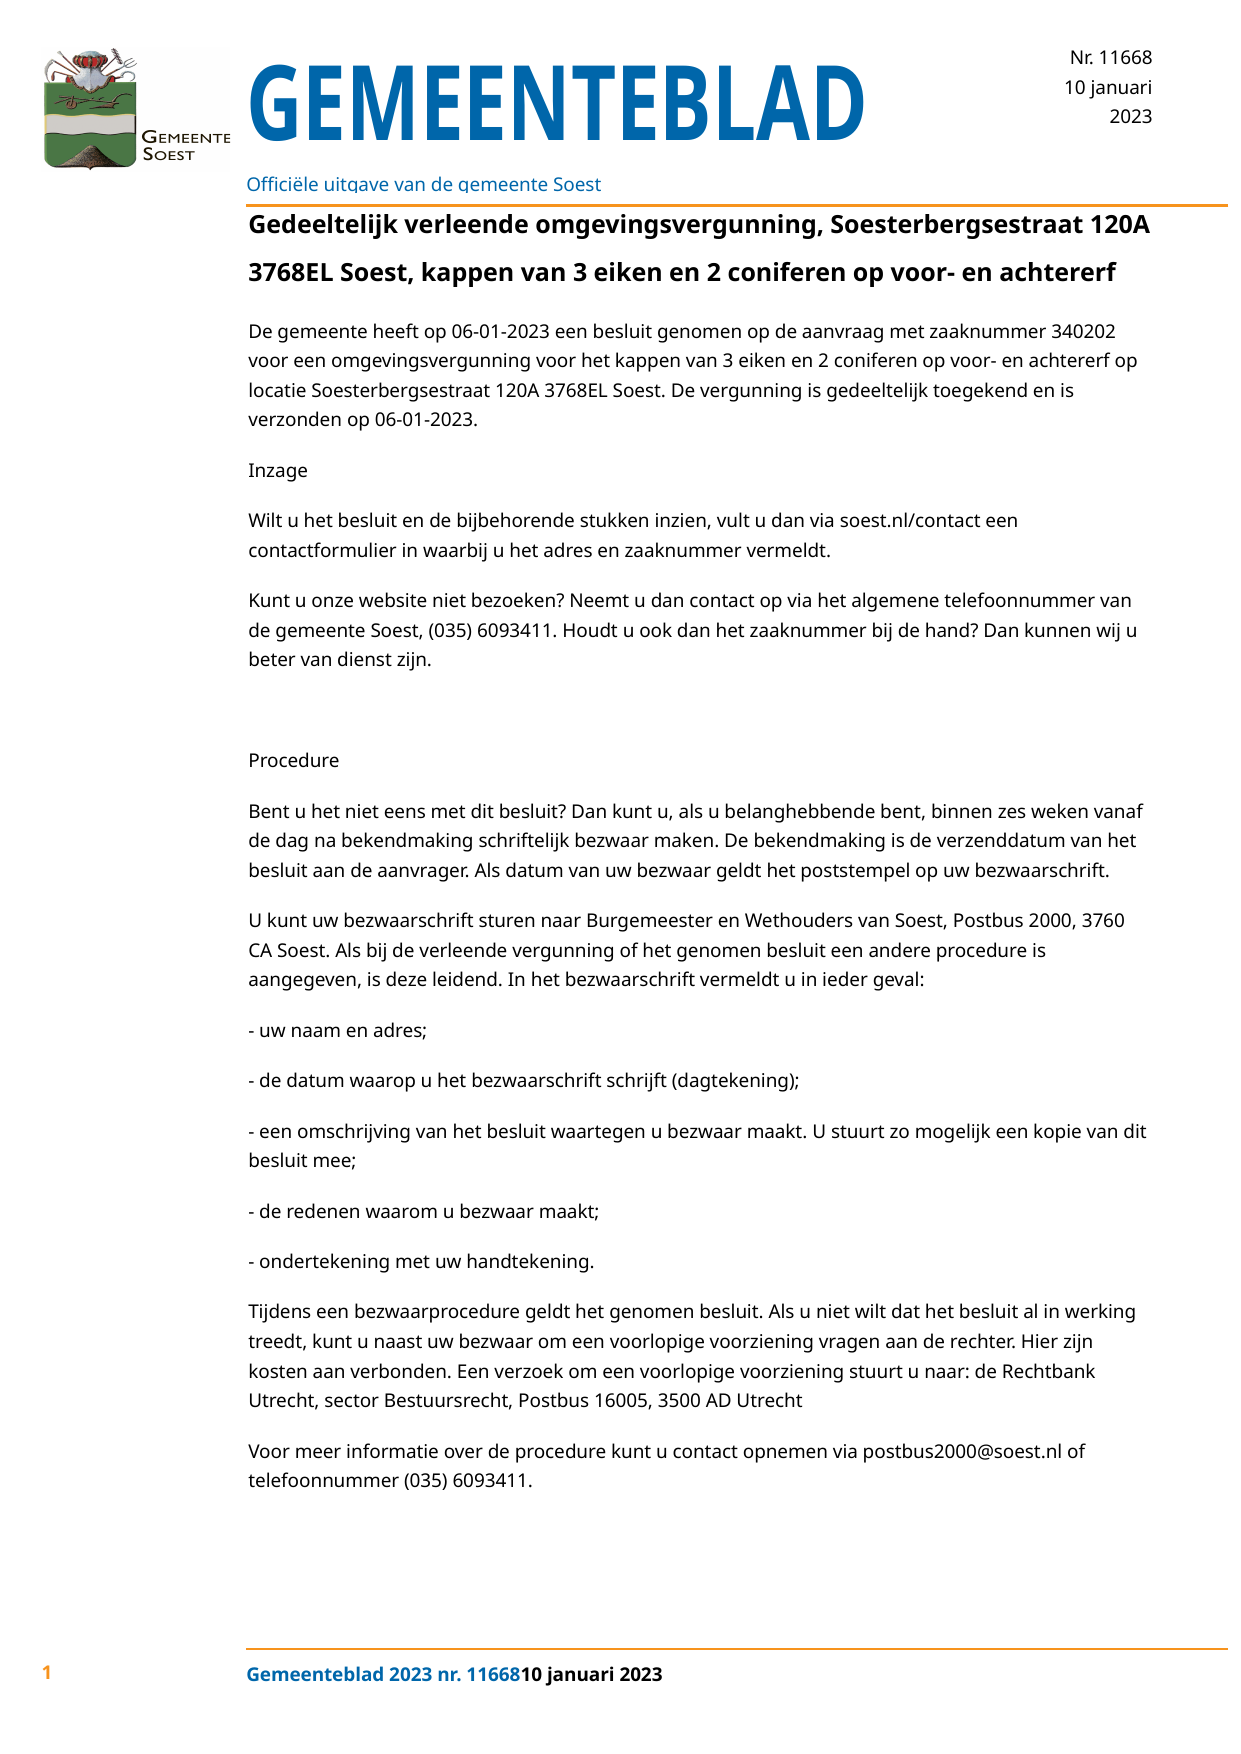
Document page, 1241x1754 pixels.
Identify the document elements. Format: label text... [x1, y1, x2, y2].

text Wilt u het besluit en de bijbehorende stukken inzien, vult u dan via soest.nl/contact een contactformulier in waarbij u het adres en zaaknummer vermeldt. [248, 507, 1152, 563]
text Tijdens een bezwaarprocedure geldt het genomen besluit. Als u niet wilt dat het besluit al in werking treedt, kunt u naast uw bezwaar om een voorlopige voorziening vragen aan de rechter. Hier zijn kosten aan verbonden. Een verzoek om een voorlopige voorziening stuurt u naar: de Rechtbank Utrecht, sector Bestuursrecht, Postbus 16005, 3500 AD Utrecht [248, 1299, 1152, 1413]
text Inzage [248, 457, 1152, 483]
text - uw naam en adres; [248, 1017, 1152, 1043]
text - een omschrijving van het besluit waartegen u bezwaar maakt. U stuurt zo mogelijk een kopie van dit besluit mee; [248, 1118, 1152, 1173]
text Kunt u onze website niet bezoeken? Neemt u dan contact op via het algemene telefoonnummer van de gemeente Soest, (035) 6093411. Houdt u ook dan het zaaknummer bij de hand? Dan kunnen wij u beter van dienst zijn. [248, 587, 1152, 672]
text Voor meer informatie over de procedure kunt u contact opnemen via postbus2000@soest.nl of telefoonnummer (035) 6093411. [248, 1438, 1152, 1493]
text De gemeente heeft op 06-01-2023 een besluit genomen op de aanvraag met zaaknummer 340202 voor een omgevingsvergunning voor het kappen van 3 eiken en 2 coniferen op voor- en achtererf op locatie Soesterbergsestraat 120A 3768EL Soest. De vergunning is gedeeltelijk toegekend en is verzonden op 06-01-2023. [248, 318, 1152, 432]
text - de datum waarop u het bezwaarschrift schrijft (dagtekening); [248, 1067, 1152, 1093]
text Procedure [248, 747, 1152, 773]
picture [41, 47, 231, 172]
text Gedeeltelijk verleende omgevingsvergunning, Soesterbergsestraat 120A 3768EL Soest, kappen van 3 eiken en 2 coniferen op voor- en achtererf [248, 207, 1152, 288]
text - de redenen waarom u bezwaar maakt; [248, 1198, 1152, 1224]
text - ondertekening met uw handtekening. [248, 1248, 1152, 1274]
text U kunt uw bezwaarschrift sturen naar Burgemeester en Wethouders van Soest, Postbus 2000, 3760 CA Soest. Als bij de verleende vergunning of het genomen besluit een andere procedure is aangegeven, is deze leidend. In het bezwaarschrift vermeldt u in ieder geval: [248, 907, 1152, 992]
text Bent u het niet eens met dit besluit? Dan kunt u, als u belanghebbende bent, binnen zes weken vanaf de dag na bekendmaking schriftelijk bezwaar maken. De bekendmaking is de verzenddatum van het besluit aan de aanvrager. Als datum van uw bezwaar geldt het poststempel op uw bezwaarschrift. [248, 798, 1152, 883]
